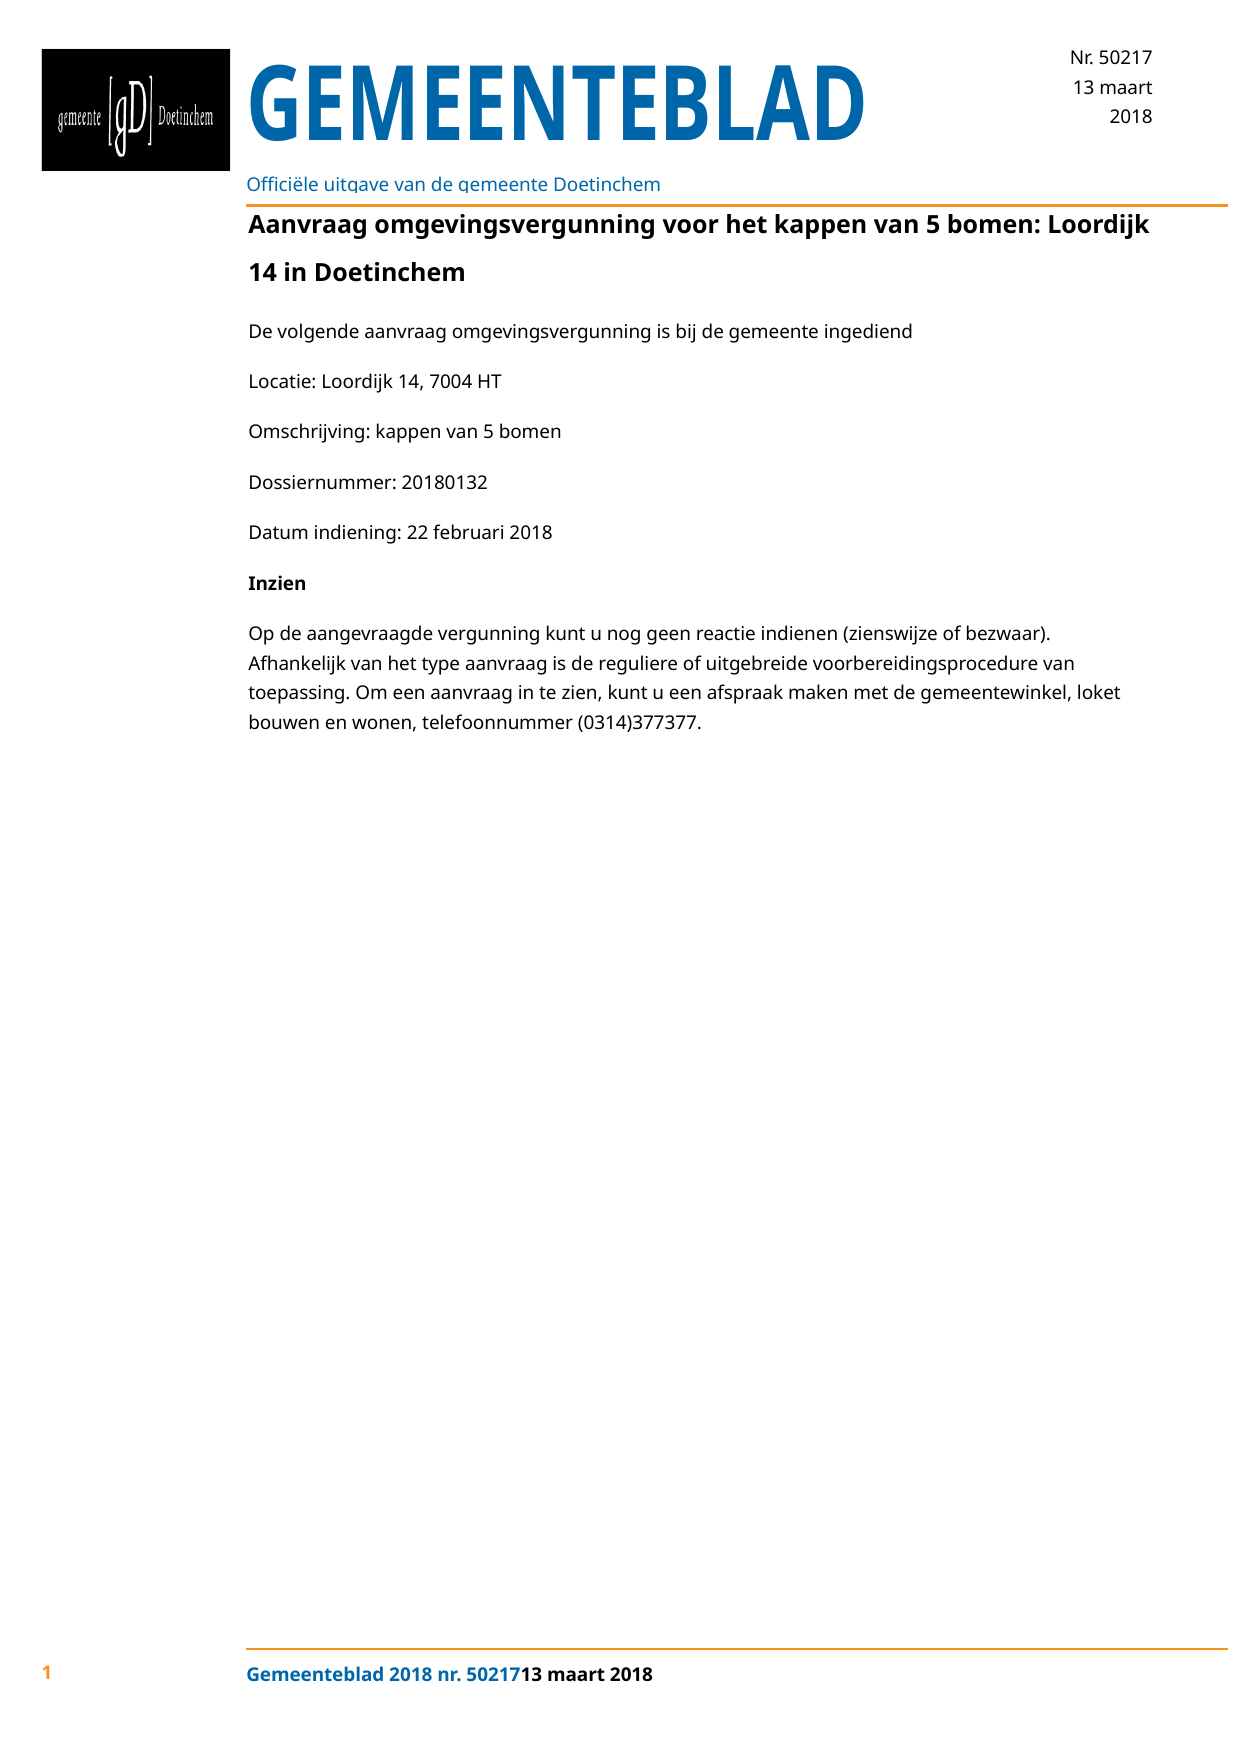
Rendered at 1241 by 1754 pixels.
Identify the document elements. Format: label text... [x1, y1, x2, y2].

picture [41, 47, 231, 172]
text De volgende aanvraag omgevingsvergunning is bij de gemeente ingediend [248, 318, 1152, 344]
text Datum indiening: 22 februari 2018 [248, 519, 1152, 545]
text Dossiernummer: 20180132 [248, 469, 1152, 495]
text Omschrijving: kappen van 5 bomen [248, 419, 1152, 444]
text Aanvraag omgevingsvergunning voor het kappen van 5 bomen: Loordijk 14 in Doetinchem [248, 207, 1152, 288]
text Inzien [248, 570, 1152, 596]
text Op de aangevraagde vergunning kunt u nog geen reactie indienen (zienswijze of bezwaar). Afhankelijk van het type aanvraag is de reguliere of uitgebreide voorbereidingsprocedure van toepassing. Om een aanvraag in te zien, kunt u een afspraak maken met de gemeentewinkel, loket bouwen en wonen, telefoonnummer (0314)377377. [248, 620, 1152, 735]
text Locatie: Loordijk 14, 7004 HT [248, 368, 1152, 394]
